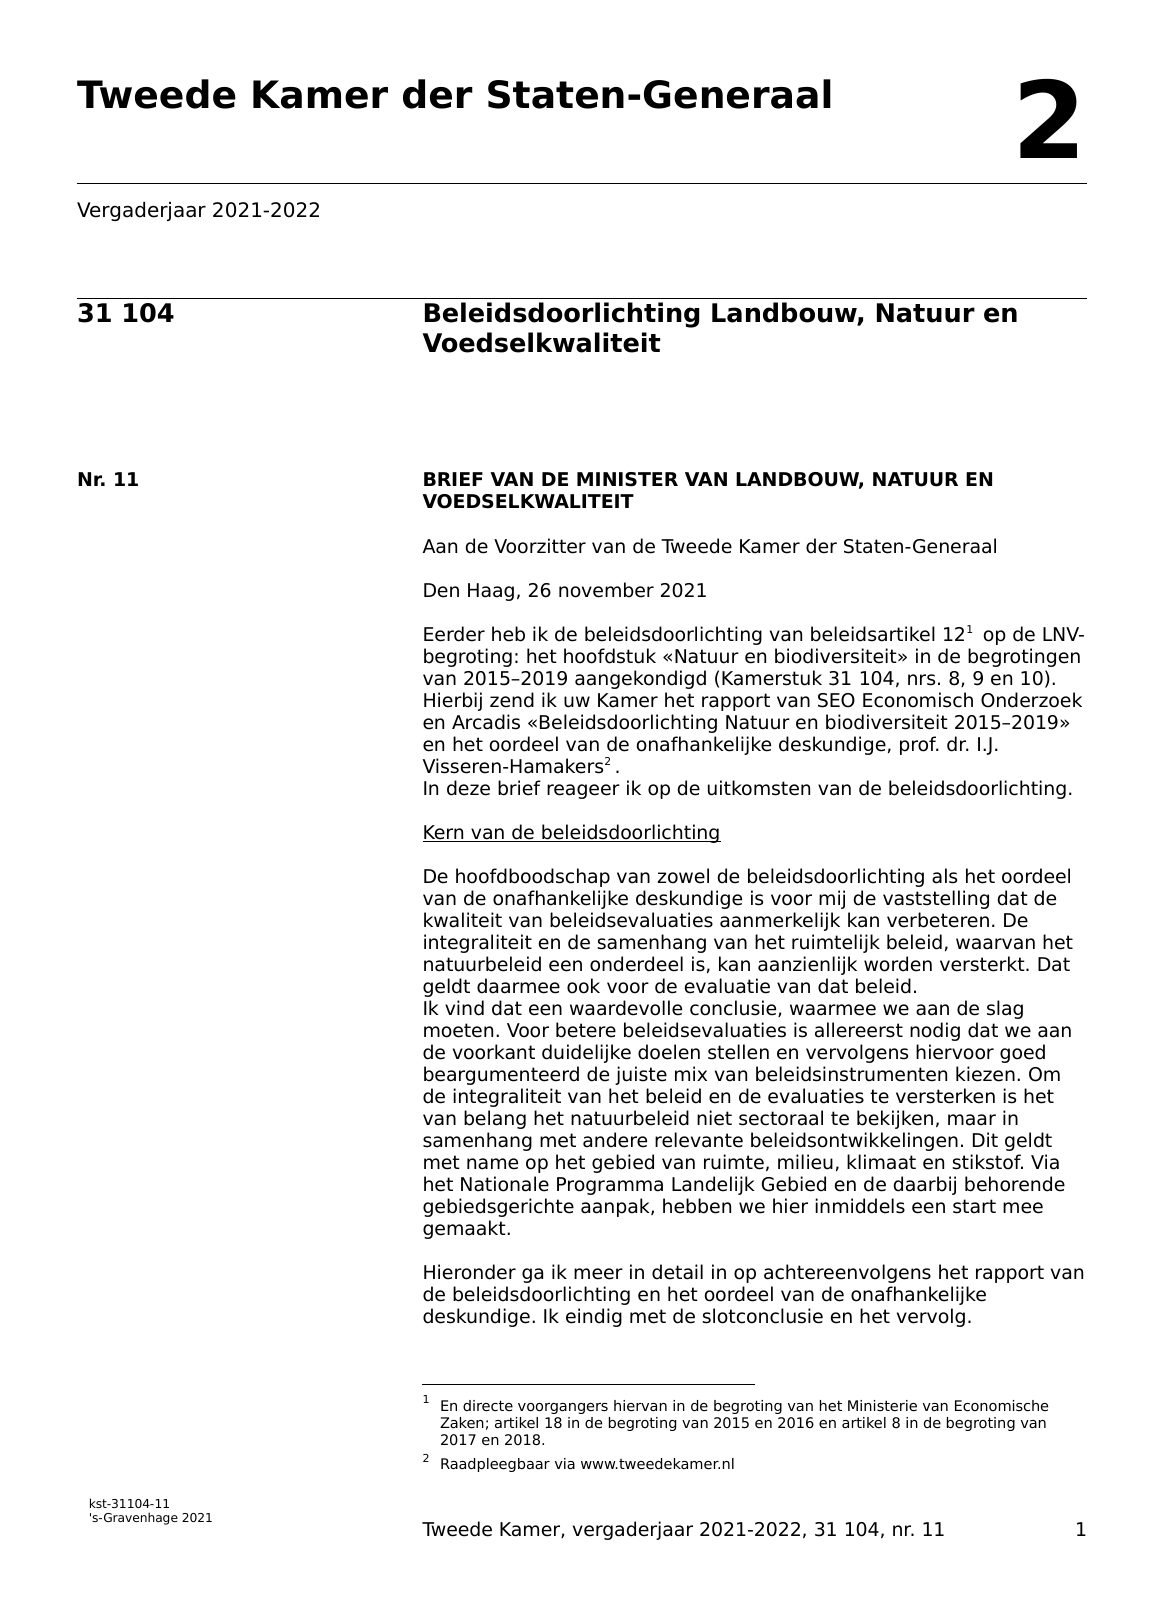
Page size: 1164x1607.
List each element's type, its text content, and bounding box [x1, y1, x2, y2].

text In deze brief reageer ik op de uitkomsten van de beleidsdoorlichting. [422, 778, 1087, 800]
subtitle 31 104 Beleidsdoorlichting Landbouw, Natuur en Voedselkwaliteit [77, 299, 1087, 358]
text Hieronder ga ik meer in detail in op achtereenvolgens het rapport van de beleidsdoorlichting en het oordeel van de onafhankelijke deskundige. Ik eindig met de slotconclusie en het vervolg. [422, 1262, 1087, 1328]
subtitle Kern van de beleidsdoorlichting [422, 822, 1087, 844]
text Raadpleegbaar via www.tweedekamer.nl [422, 1452, 1087, 1474]
table_cell Vergaderjaar 2021-2022 [77, 184, 1087, 298]
subtitle Nr. 11 BRIEF VAN DE MINISTER VAN LANDBOUW, NATUUR EN VOEDSELKWALITEIT [77, 469, 1087, 513]
text 's-Gravenhage 2021 [88, 1511, 323, 1525]
text Eerder heb ik de beleidsdoorlichting van beleidsartikel 12 op de LNV-begroting: het hoofdstuk «Natuur en biodiversiteit» in de begrotingen van 2015–2019 aangekondigd (Kamerstuk 31 104, nrs. 8, 9 en 10). [422, 624, 1087, 690]
table_header 2 [886, 59, 1087, 183]
text Aan de Voorzitter van de Tweede Kamer der Staten-Generaal [422, 536, 1087, 557]
text De hoofdboodschap van zowel de beleidsdoorlichting als het oordeel van de onafhankelijke deskundige is voor mij de vaststelling dat de kwaliteit van beleidsevaluaties aanmerkelijk kan verbeteren. De integraliteit en de samenhang van het ruimtelijk beleid, waarvan het natuurbeleid een onderdeel is, kan aanzienlijk worden versterkt. Dat geldt daarmee ook voor de evaluatie van dat beleid. [422, 866, 1087, 998]
text kst-31104-11 [88, 1497, 323, 1511]
text Ik vind dat een waardevolle conclusie, waarmee we aan de slag moeten. Voor betere beleidsevaluaties is allereerst nodig dat we aan de voorkant duidelijke doelen stellen en vervolgens hiervoor goed beargumenteerd de juiste mix van beleidsinstrumenten kiezen. Om de integraliteit van het beleid en de evaluaties te versterken is het van belang het natuurbeleid niet sectoraal te bekijken, maar in samenhang met andere relevante beleidsontwikkelingen. Dit geldt met name op het gebied van ruimte, milieu, klimaat en stikstof. Via het Nationale Programma Landelijk Gebied en de daarbij behorende gebiedsgerichte aanpak, hebben we hier inmiddels een start mee gemaakt. [422, 998, 1087, 1240]
table_header Tweede Kamer der Staten-Generaal [77, 59, 886, 183]
text Den Haag, 26 november 2021 [422, 580, 1087, 602]
text En directe voorgangers hiervan in de begroting van het Ministerie van Economische Zaken; artikel 18 in de begroting van 2015 en 2016 en artikel 8 in de begroting van 2017 en 2018. [422, 1393, 1087, 1449]
text Hierbij zend ik uw Kamer het rapport van SEO Economisch Onderzoek en Arcadis «Beleidsdoorlichting Natuur en biodiversiteit 2015–2019» en het oordeel van de onafhankelijke deskundige, prof. dr. I.J. Visseren-Hamakers. [422, 690, 1087, 778]
